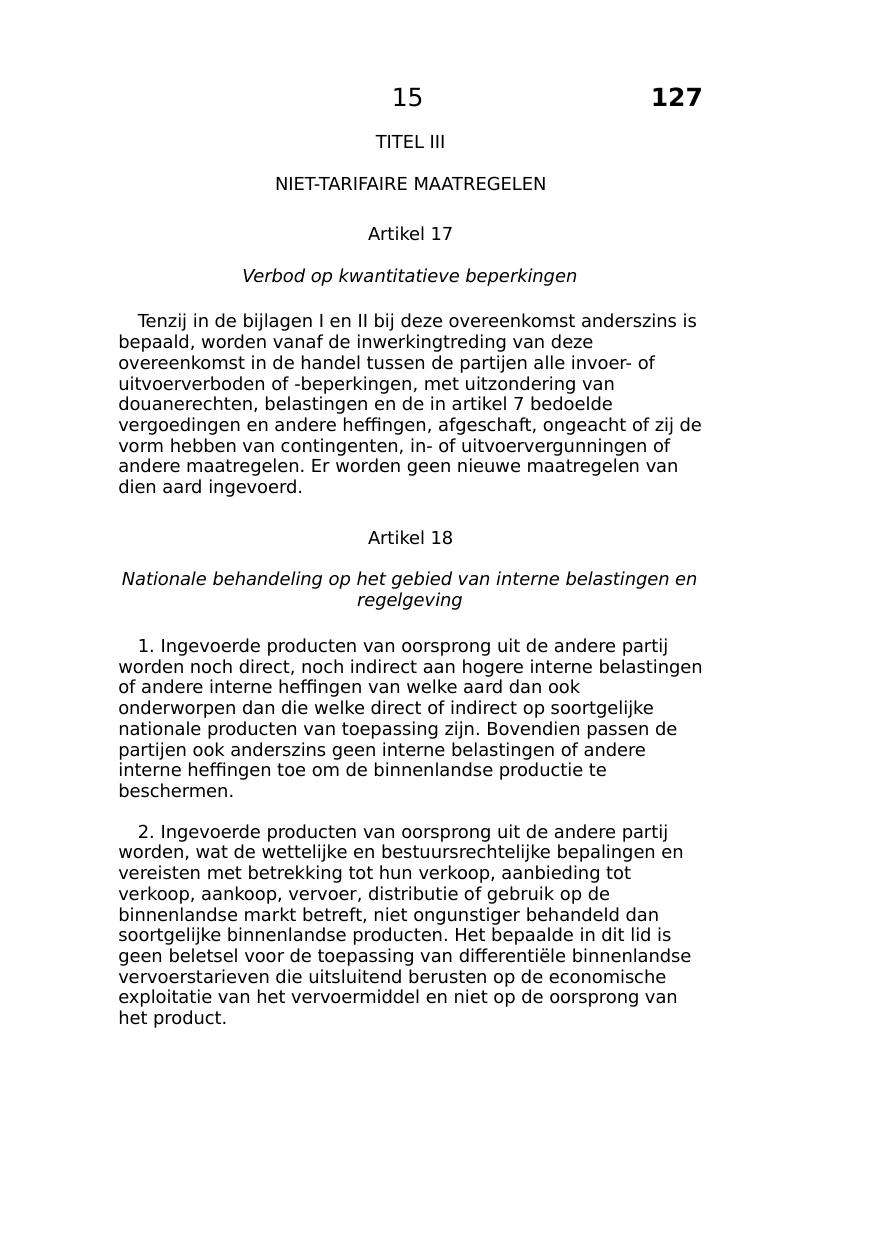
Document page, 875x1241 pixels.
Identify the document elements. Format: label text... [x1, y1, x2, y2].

text 1. Ingevoerde producten van oorsprong uit de andere partij worden noch direct, noch indirect aan hogere interne belastingen of andere interne heffingen van welke aard dan ook onderworpen dan die welke direct of indirect op soortgelijke nationale producten van toepassing zijn. Bovendien passen de partijen ook anderszins geen interne belastingen of andere interne heffingen toe om de binnenlandse productie te beschermen. [118, 636, 703, 802]
text Tenzij in de bijlagen I en II bij deze overeenkomst anderszins is bepaald, worden vanaf de inwerkingtreding van deze overeenkomst in de handel tussen de partijen alle invoer- of uitvoerverboden of -beperkingen, met uitzondering van douanerechten, belastingen en de in artikel 7 bedoelde vergoedingen en andere heffingen, afgeschaft, ongeacht of zij de vorm hebben van contingenten, in- of uitvoervergunningen of andere maatregelen. Er worden geen nieuwe maatregelen van dien aard ingevoerd. [118, 311, 703, 498]
subtitle Artikel 18 Nationale behandeling op het gebied van interne belastingen en regelgeving [118, 528, 703, 611]
subtitle Artikel 17 Verbod op kwantitatieve beperkingen [118, 224, 703, 286]
subtitle TITEL III NIET-TARIFAIRE MAATREGELEN [118, 132, 703, 194]
text 2. Ingevoerde producten van oorsprong uit de andere partij worden, wat de wettelijke en bestuursrechtelijke bepalingen en vereisten met betrekking tot hun verkoop, aanbieding tot verkoop, aankoop, vervoer, distributie of gebruik op de binnenlandse markt betreft, niet ongunstiger behandeld dan soortgelijke binnenlandse producten. Het bepaalde in dit lid is geen beletsel voor de toepassing van differentiële binnenlandse vervoerstarieven die uitsluitend berusten op de economische exploitatie van het vervoermiddel en niet op de oorsprong van het product. [118, 822, 703, 1029]
